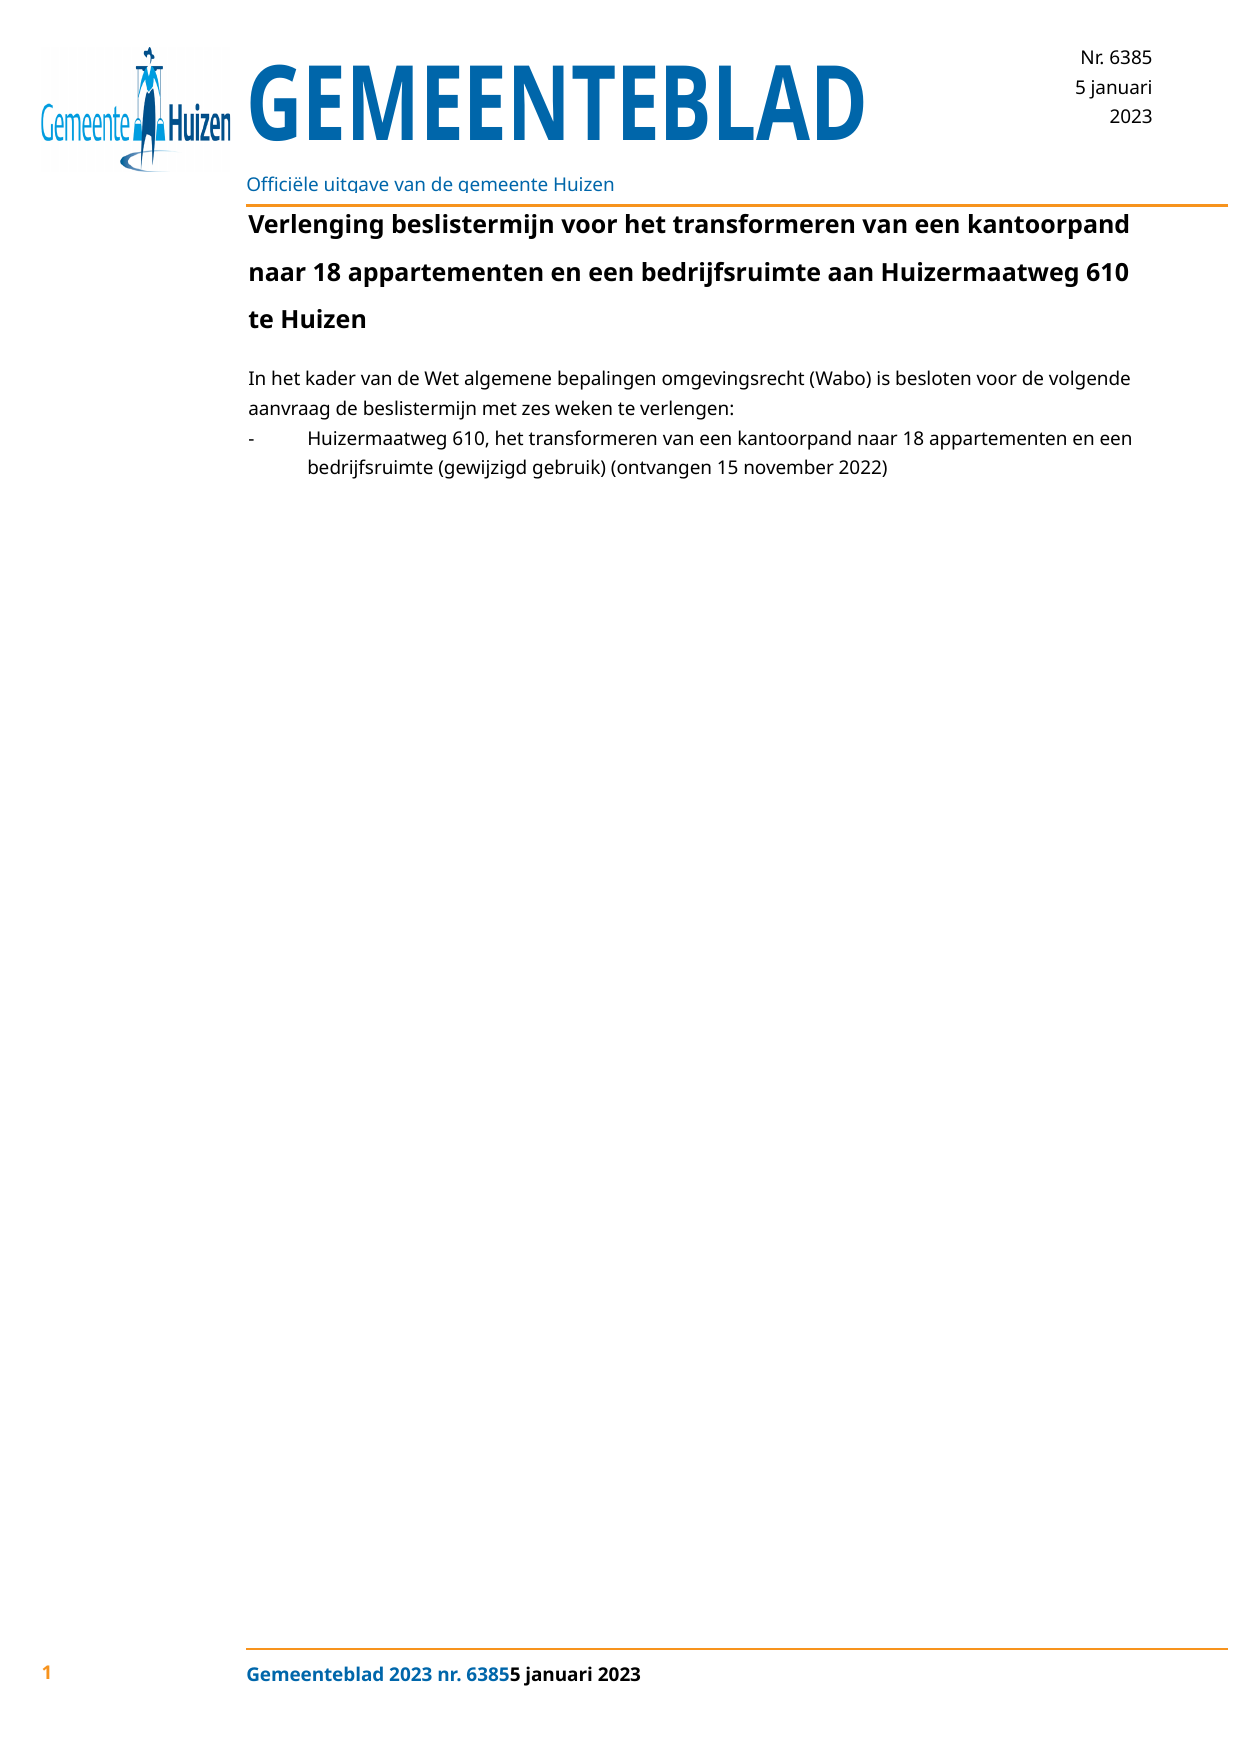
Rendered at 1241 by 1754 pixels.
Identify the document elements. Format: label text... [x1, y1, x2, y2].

text In het kader van de Wet algemene bepalingen omgevingsrecht (Wabo) is besloten voor de volgende aanvraag de beslistermijn met zes weken te verlengen: [248, 366, 1152, 421]
list Huizermaatweg 610, het transformeren van een kantoorpand naar 18 appartementen en een bedrijfsruimte (gewijzigd gebruik) (ontvangen 15 november 2022) [248, 425, 1152, 480]
picture [41, 47, 231, 172]
text Verlenging beslistermijn voor het transformeren van een kantoorpand naar 18 appartementen en een bedrijfsruimte aan Huizermaatweg 610 te Huizen [248, 207, 1152, 336]
